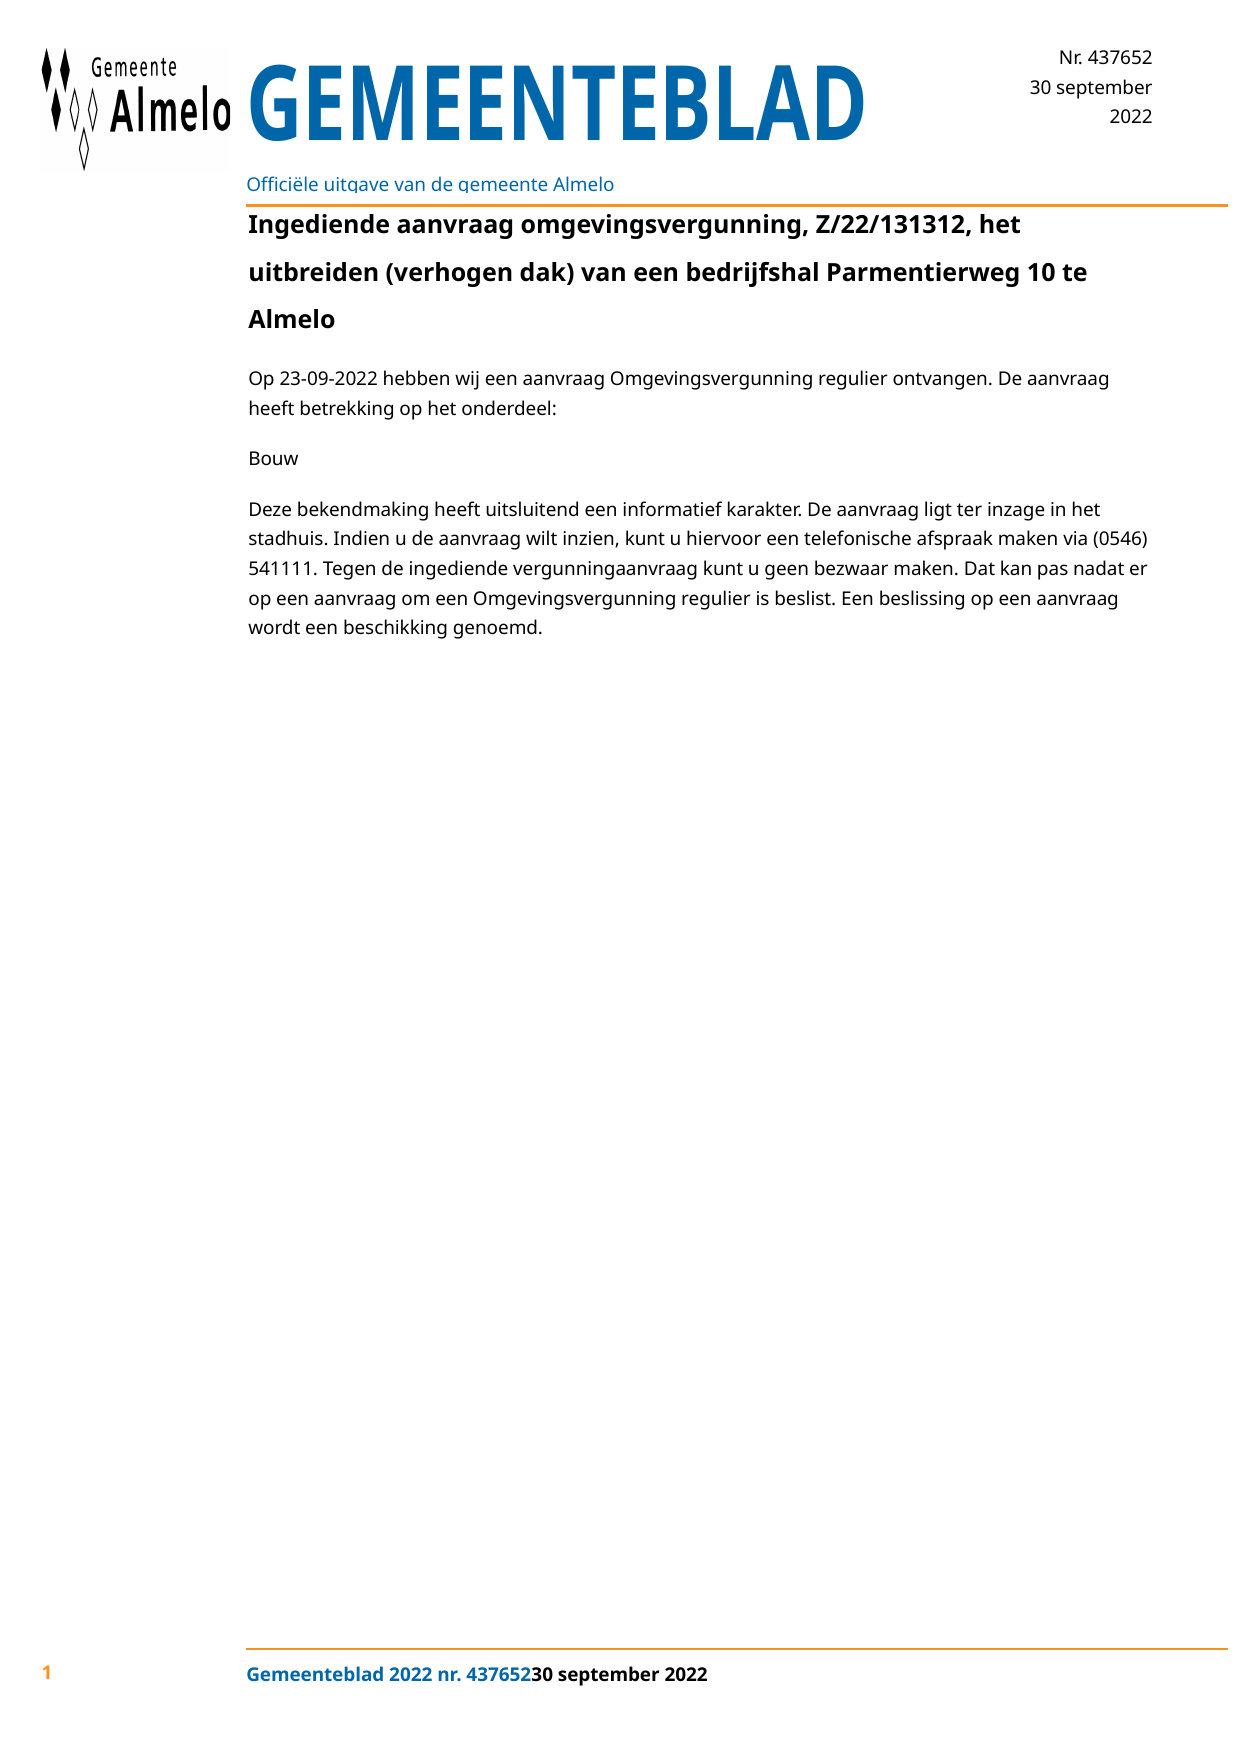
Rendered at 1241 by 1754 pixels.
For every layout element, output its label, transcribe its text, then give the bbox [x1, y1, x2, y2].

picture [41, 47, 231, 172]
text Op 23-09-2022 hebben wij een aanvraag Omgevingsvergunning regulier ontvangen. De aanvraag heeft betrekking op het onderdeel: [248, 366, 1152, 421]
text Ingediende aanvraag omgevingsvergunning, Z/22/131312, het uitbreiden (verhogen dak) van een bedrijfshal Parmentierweg 10 te Almelo [248, 207, 1152, 336]
text Deze bekendmaking heeft uitsluitend een informatief karakter. De aanvraag ligt ter inzage in het stadhuis. Indien u de aanvraag wilt inzien, kunt u hiervoor een telefonische afspraak maken via (0546) 541111. Tegen de ingediende vergunningaanvraag kunt u geen bezwaar maken. Dat kan pas nadat er op een aanvraag om een Omgevingsvergunning regulier is beslist. Een beslissing op een aanvraag wordt een beschikking genoemd. [248, 496, 1152, 640]
text Bouw [248, 446, 1152, 471]
